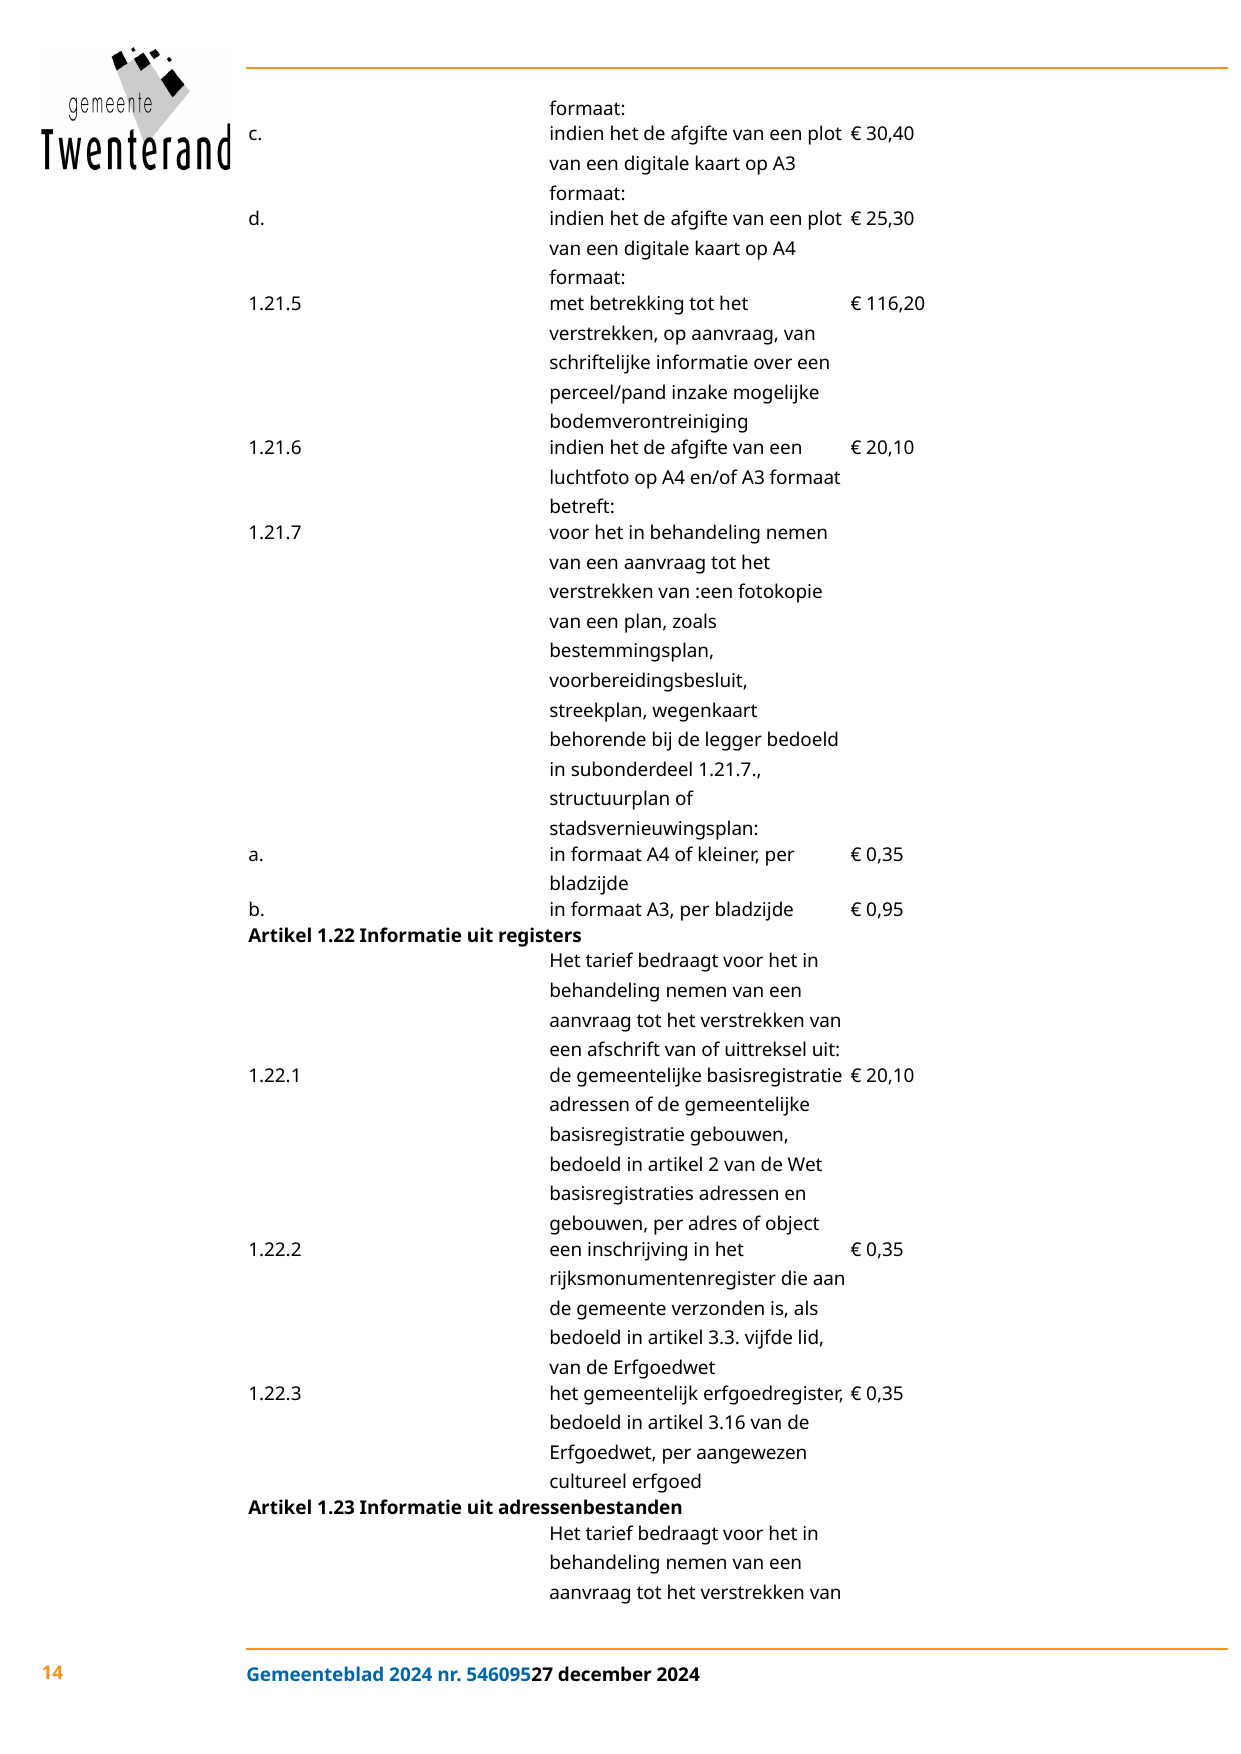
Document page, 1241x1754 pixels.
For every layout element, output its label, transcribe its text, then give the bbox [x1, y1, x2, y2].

table_cell formaat: [549, 95, 850, 121]
table_cell 1.22.3 [248, 1380, 549, 1494]
table_cell [850, 519, 1152, 841]
table_cell € 0,35 [850, 841, 1152, 896]
table_cell [248, 948, 549, 1062]
table_cell Artikel 1.23 Informatie uit adressenbestanden [248, 1494, 1152, 1520]
table_cell indien het de afgifte van een plot van een digitale kaart op A3 formaat: [549, 121, 850, 205]
table_cell 1.21.6 [248, 434, 549, 519]
table_cell b. [248, 896, 549, 922]
table_cell met betrekking tot het verstrekken, op aanvraag, van schriftelijke informatie over een perceel/pand inzake mogelijke bodemverontreiniging [549, 290, 850, 434]
table_cell [248, 1520, 549, 1605]
table_cell 1.22.1 [248, 1062, 549, 1236]
table_cell € 116,20 [850, 290, 1152, 434]
table_cell 1.22.2 [248, 1236, 549, 1380]
table_cell € 0,35 [850, 1236, 1152, 1380]
table_cell 1.21.5 [248, 290, 549, 434]
table_cell € 30,40 [850, 121, 1152, 205]
table_cell € 25,30 [850, 205, 1152, 290]
table_cell d. [248, 205, 549, 290]
table_cell € 20,10 [850, 1062, 1152, 1236]
table_cell [248, 95, 549, 121]
table_cell in formaat A4 of kleiner, per bladzijde [549, 841, 850, 896]
table_cell c. [248, 121, 549, 205]
table_cell de gemeentelijke basisregistratie adressen of de gemeentelijke basisregistratie gebouwen, bedoeld in artikel 2 van de Wet basisregistraties adressen en gebouwen, per adres of object [549, 1062, 850, 1236]
table_cell 1.21.7 [248, 519, 549, 841]
table_cell indien het de afgifte van een plot van een digitale kaart op A4 formaat: [549, 205, 850, 290]
table_cell € 0,35 [850, 1380, 1152, 1494]
table_cell Het tarief bedraagt voor het in behandeling nemen van een aanvraag tot het verstrekken van een afschrift van of uittreksel uit: [549, 948, 850, 1062]
table_cell Het tarief bedraagt voor het in behandeling nemen van een aanvraag tot het verstrekken van [549, 1520, 850, 1605]
table_cell € 0,95 [850, 896, 1152, 922]
table_cell [850, 95, 1152, 121]
table_cell een inschrijving in het rijksmonumentenregister die aan de gemeente verzonden is, als bedoeld in artikel 3.3. vijfde lid, van de Erfgoedwet [549, 1236, 850, 1380]
table_cell indien het de afgifte van een luchtfoto op A4 en/of A3 formaat betreft: [549, 434, 850, 519]
table_cell het gemeentelijk erfgoedregister, bedoeld in artikel 3.16 van de Erfgoedwet, per aangewezen cultureel erfgoed [549, 1380, 850, 1494]
table_cell a. [248, 841, 549, 896]
table_cell in formaat A3, per bladzijde [549, 896, 850, 922]
table_cell [850, 1520, 1152, 1605]
picture [41, 47, 231, 172]
table_cell Artikel 1.22 Informatie uit registers [248, 922, 1152, 948]
table_cell € 20,10 [850, 434, 1152, 519]
table_cell [850, 948, 1152, 1062]
table_cell voor het in behandeling nemen van een aanvraag tot het verstrekken van :een fotokopie van een plan, zoals bestemmingsplan, voorbereidingsbesluit, streekplan, wegenkaart behorende bij de legger bedoeld in subonderdeel 1.21.7., structuurplan of stadsvernieuwingsplan: [549, 519, 850, 841]
